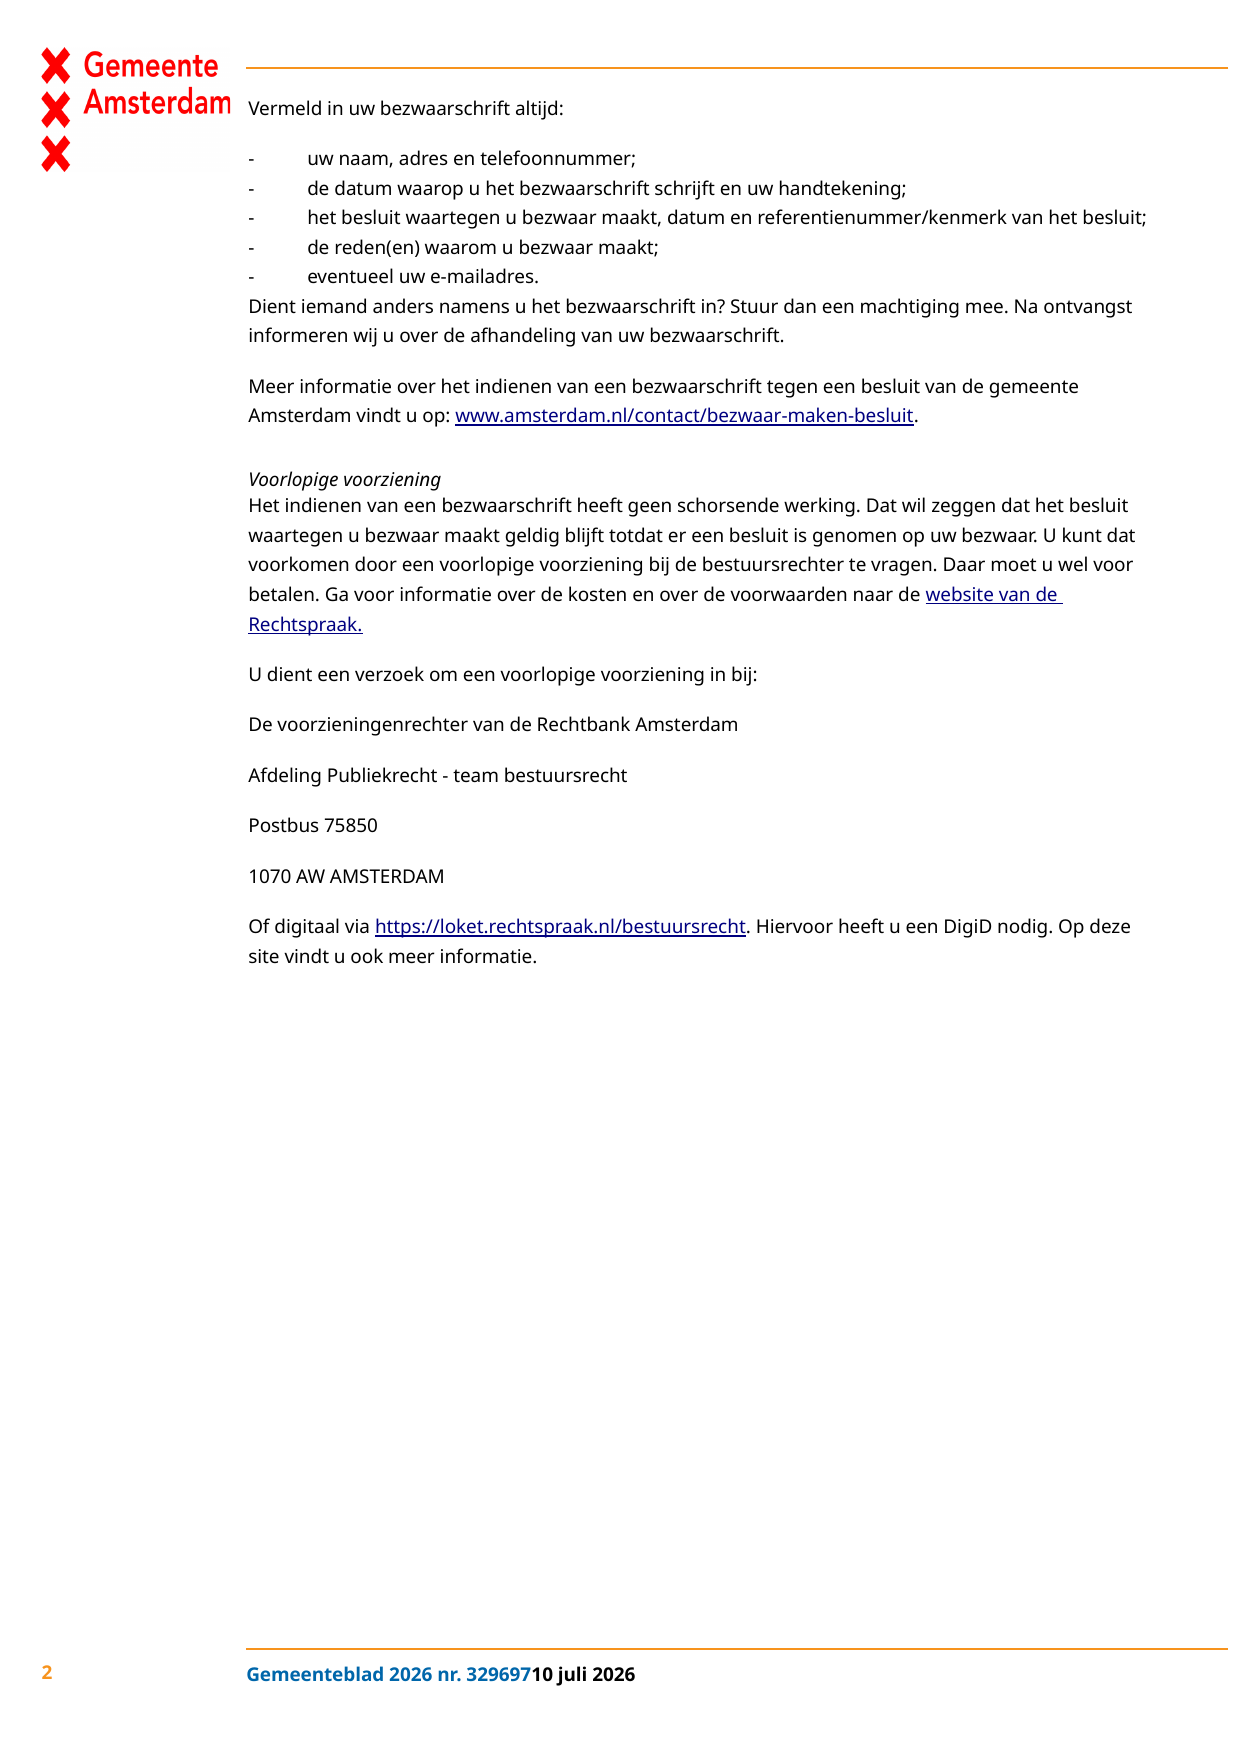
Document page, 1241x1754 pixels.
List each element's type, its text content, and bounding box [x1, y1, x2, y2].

text Vermeld in uw bezwaarschrift altijd: [248, 95, 1152, 121]
text 1070 AW AMSTERDAM [248, 863, 1152, 888]
text Postbus 75850 [248, 812, 1152, 838]
text Of digitaal via https://loket.rechtspraak.nl/bestuursrecht. Hiervoor heeft u een DigiD nodig. Op deze site vindt u ook meer informatie. [248, 913, 1152, 968]
list de reden(en) waarom u bezwaar maakt; [248, 234, 1152, 260]
text Het indienen van een bezwaarschrift heeft geen schorsende werking. Dat wil zeggen dat het besluit waartegen u bezwaar maakt geldig blijft totdat er een besluit is genomen op uw bezwaar. U kunt dat voorkomen door een voorlopige voorziening bij de bestuursrechter te vragen. Daar moet u wel voor betalen. Ga voor informatie over de kosten en over de voorwaarden naar de website van de Rechtspraak. [248, 492, 1152, 636]
list het besluit waartegen u bezwaar maakt, datum en referentienummer/kenmerk van het besluit; [248, 204, 1152, 230]
text Meer informatie over het indienen van een bezwaarschrift tegen een besluit van de gemeente Amsterdam vindt u op: www.amsterdam.nl/contact/bezwaar-maken-besluit. [248, 373, 1152, 428]
text U dient een verzoek om een voorlopige voorziening in bij: [248, 661, 1152, 687]
list de datum waarop u het bezwaarschrift schrijft en uw handtekening; [248, 175, 1152, 201]
text Dient iemand anders namens u het bezwaarschrift in? Stuur dan een machtiging mee. Na ontvangst informeren wij u over de afhandeling van uw bezwaarschrift. [248, 293, 1152, 348]
text De voorzieningenrechter van de Rechtbank Amsterdam [248, 712, 1152, 737]
text Voorlopige voorziening [248, 467, 1152, 492]
picture [41, 47, 231, 172]
list eventueel uw e-mailadres. [248, 263, 1152, 289]
text Afdeling Publiekrecht - team bestuursrecht [248, 762, 1152, 788]
list uw naam, adres en telefoonnummer; [248, 145, 1152, 171]
